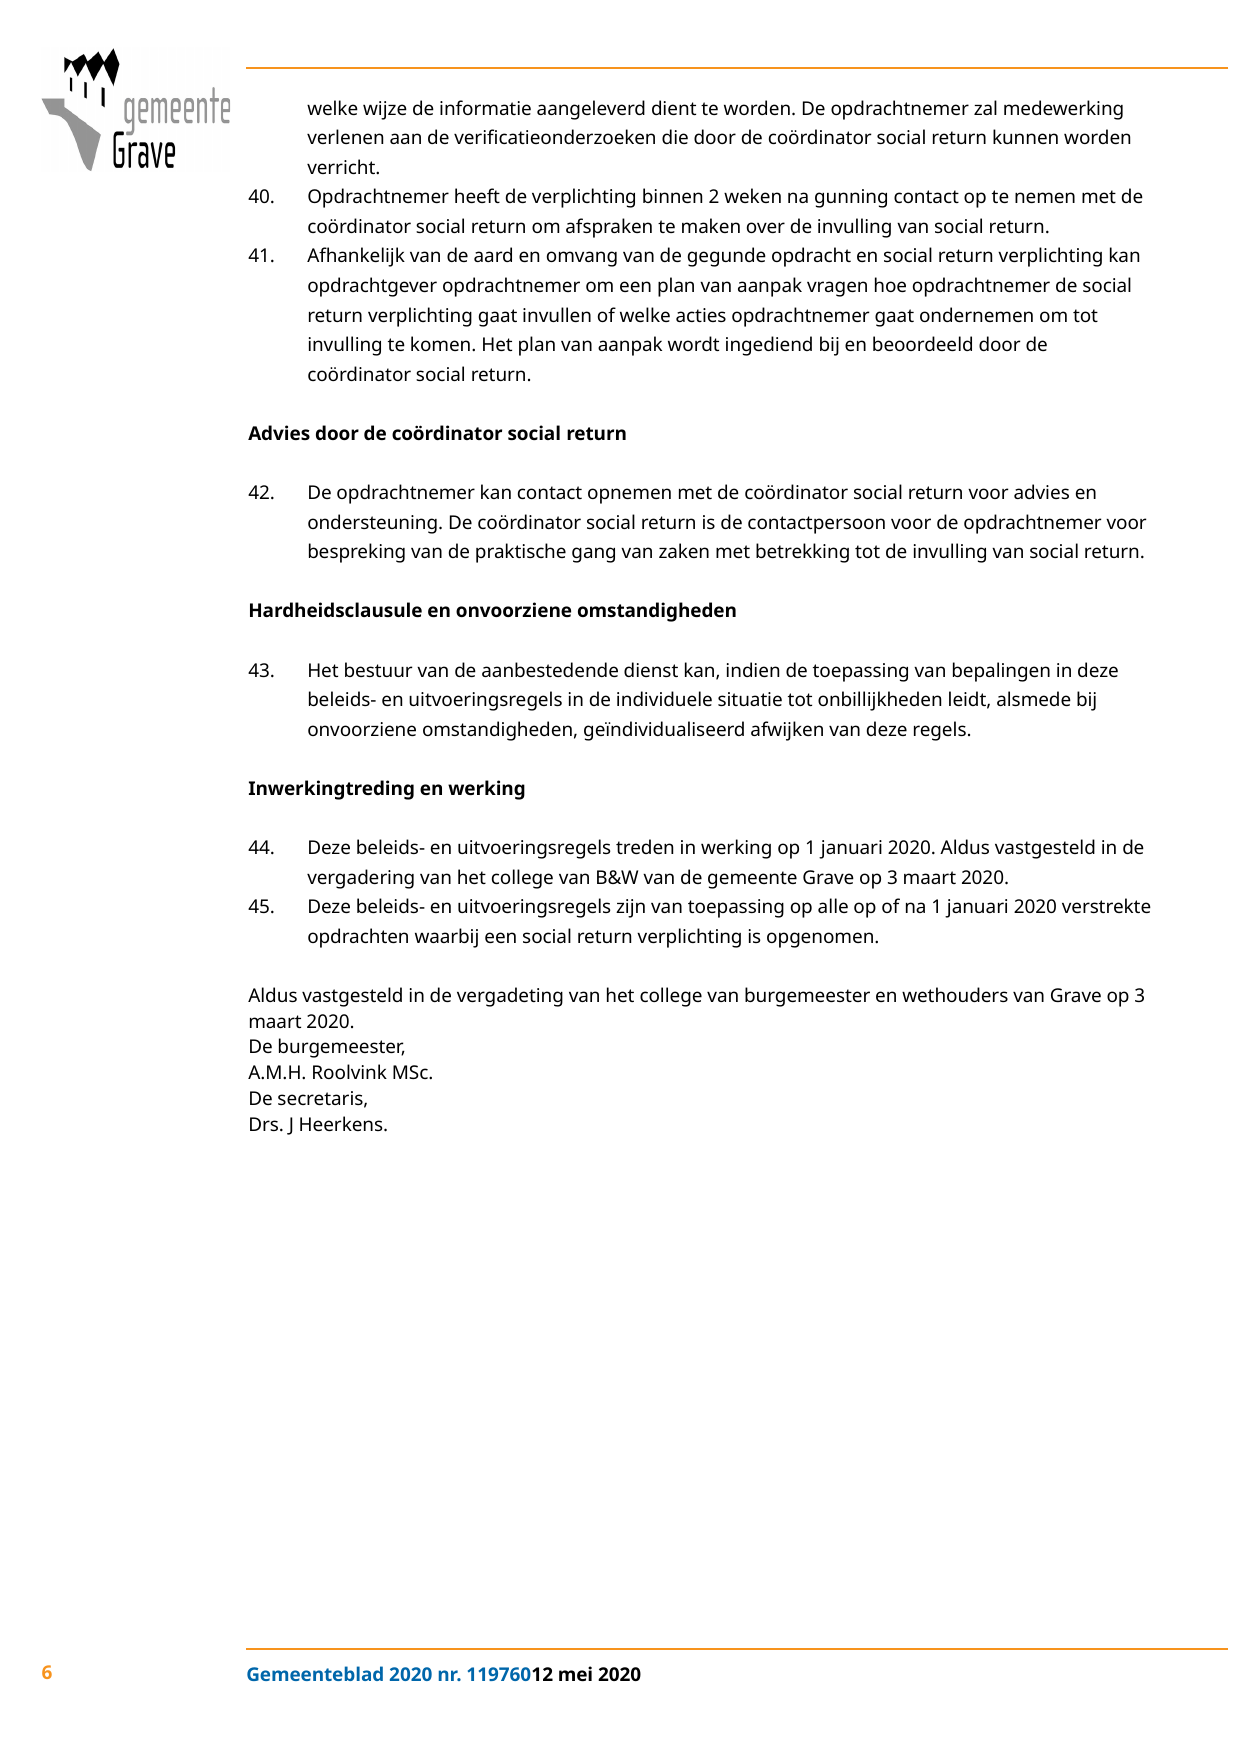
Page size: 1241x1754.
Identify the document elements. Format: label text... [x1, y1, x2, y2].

list Deze beleids- en uitvoeringsregels zijn van toepassing op alle op of na 1 januari 2020 verstrekte opdrachten waarbij een social return verplichting is opgenomen. [248, 893, 1152, 949]
text De secretaris, [248, 1085, 1152, 1111]
text A.M.H. Roolvink MSc. [248, 1059, 1152, 1085]
list welke wijze de informatie aangeleverd dient te worden. De opdrachtnemer zal medewerking verlenen aan de verificatieonderzoeken die door de coördinator social return kunnen worden verricht. [248, 95, 1152, 180]
text Inwerkingtreding en werking [248, 775, 1152, 801]
text Aldus vastgesteld in de vergadeting van het college van burgemeester en wethouders van Grave op 3 maart 2020. [248, 982, 1152, 1034]
list Afhankelijk van de aard en omvang van de gegunde opdracht en social return verplichting kan opdrachtgever opdrachtnemer om een plan van aanpak vragen hoe opdrachtnemer de social return verplichting gaat invullen of welke acties opdrachtnemer gaat ondernemen om tot invulling te komen. Het plan van aanpak wordt ingediend bij en beoordeeld door de coördinator social return. [248, 243, 1152, 387]
text Hardheidsclausule en onvoorziene omstandigheden [248, 598, 1152, 623]
text De burgemeester, [248, 1034, 1152, 1059]
list De opdrachtnemer kan contact opnemen met de coördinator social return voor advies en ondersteuning. De coördinator social return is de contactpersoon voor de opdrachtnemer voor bespreking van de praktische gang van zaken met betrekking tot de invulling van social return. [248, 479, 1152, 564]
picture [41, 47, 231, 172]
text Advies door de coördinator social return [248, 420, 1152, 446]
text Drs. J Heerkens. [248, 1111, 1152, 1137]
list Deze beleids- en uitvoeringsregels treden in werking op 1 januari 2020. Aldus vastgesteld in de vergadering van het college van B&W van de gemeente Grave op 3 maart 2020. [248, 834, 1152, 890]
list Opdrachtnemer heeft de verplichting binnen 2 weken na gunning contact op te nemen met de coördinator social return om afspraken te maken over de invulling van social return. [248, 183, 1152, 239]
list Het bestuur van de aanbestedende dienst kan, indien de toepassing van bepalingen in deze beleids- en uitvoeringsregels in de individuele situatie tot onbillijkheden leidt, alsmede bij onvoorziene omstandigheden, geïndividualiseerd afwijken van deze regels. [248, 657, 1152, 742]
